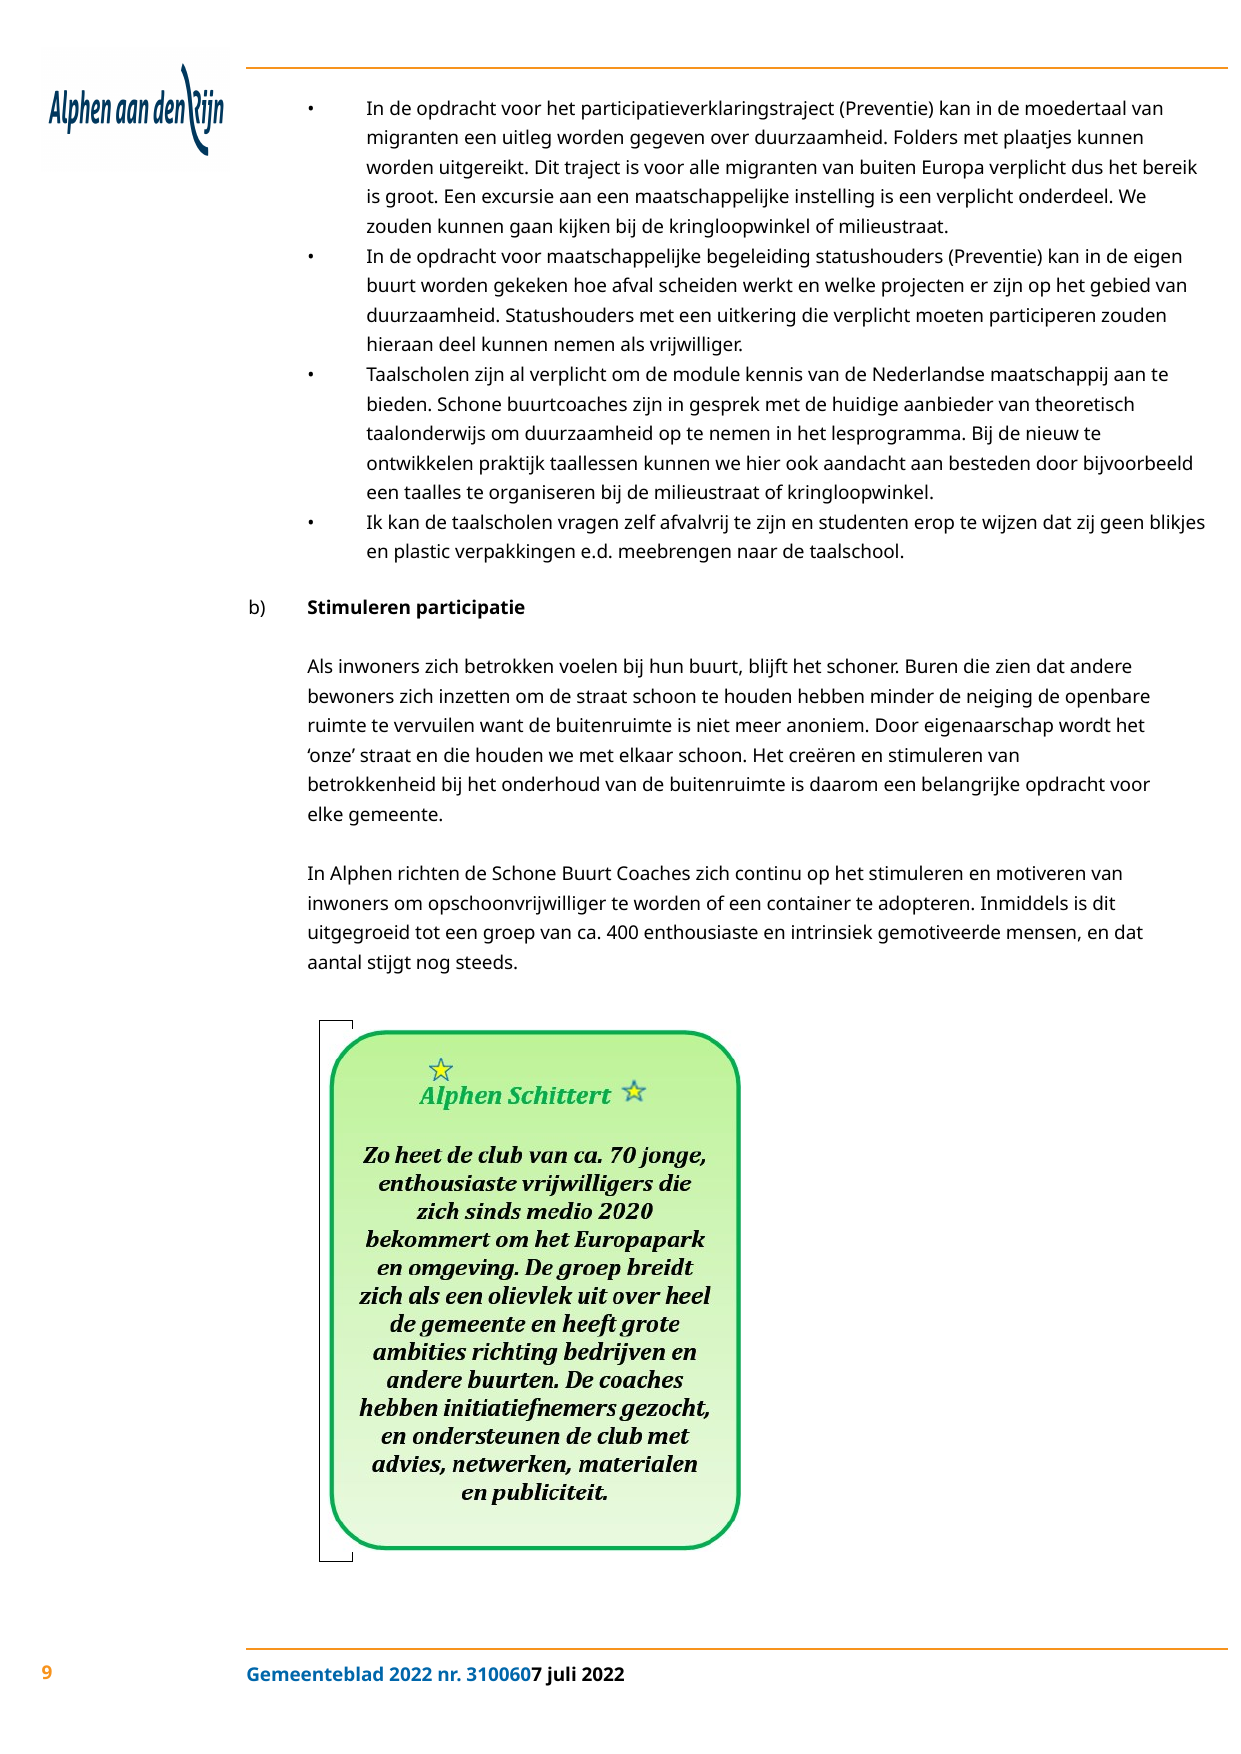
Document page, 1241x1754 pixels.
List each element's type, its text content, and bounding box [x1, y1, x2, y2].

list Stimuleren participatie [248, 594, 1152, 620]
list In Alphen richten de Schone Buurt Coaches zich continu op het stimuleren en motiveren van inwoners om opschoonvrijwilliger te worden of een container te adopteren. Inmiddels is dit uitgegroeid tot een groep van ca. 400 enthousiaste en intrinsiek gemotiveerde mensen, en dat aantal stijgt nog steeds. [248, 860, 1152, 975]
picture [41, 47, 231, 172]
list Als inwoners zich betrokken voelen bij hun buurt, blijft het schoner. Buren die zien dat andere bewoners zich inzetten om de straat schoon te houden hebben minder de neiging de openbare ruimte te vervuilen want de buitenruimte is niet meer anoniem. Door eigenaarschap wordt het ‘onze’ straat en die houden we met elkaar schoon. Het creëren en stimuleren van betrokkenheid bij het onderhoud van de buitenruimte is daarom een belangrijke opdracht voor elke gemeente. [248, 653, 1152, 827]
table_header In de opdracht voor het participatieverklaringstraject (Preventie) kan in de moedertaal van migranten een uitleg worden gegeven over duurzaamheid. Folders met plaatjes kunnen worden uitgereikt. Dit traject is voor alle migranten van buiten Europa verplicht dus het bereik is groot. Een excursie aan een maatschappelijke instelling is een verplicht onderdeel. We zouden kunnen gaan kijken bij de kringloopwinkel of milieustraat. In de opdracht voor maatschappelijke begeleiding statushouders (Preventie) kan in de eigen buurt worden gekeken hoe afval scheiden werkt en welke projecten er zijn op het gebied van duurzaamheid. Statushouders met een uitkering die verplicht moeten participeren zouden hieraan deel kunnen nemen als vrijwilliger. Taalscholen zijn al verplicht om de module kennis van de Nederlandse maatschappij aan te bieden. Schone buurtcoaches zijn in gesprek met de huidige aanbieder van theoretisch taalonderwijs om duurzaamheid op te nemen in het lesprogramma. Bij de nieuw te ontwikkelen praktijk taallessen kunnen we hier ook aandacht aan besteden door bijvoorbeeld een taalles te organiseren bij de milieustraat of kringloopwinkel. Ik kan de taalscholen vragen zelf afvalvrij te zijn en studenten erop te wijzen dat zij geen blikjes en plastic verpakkingen e.d. meebrengen naar de taalschool. [307, 95, 1211, 564]
picture [327, 1029, 742, 1552]
